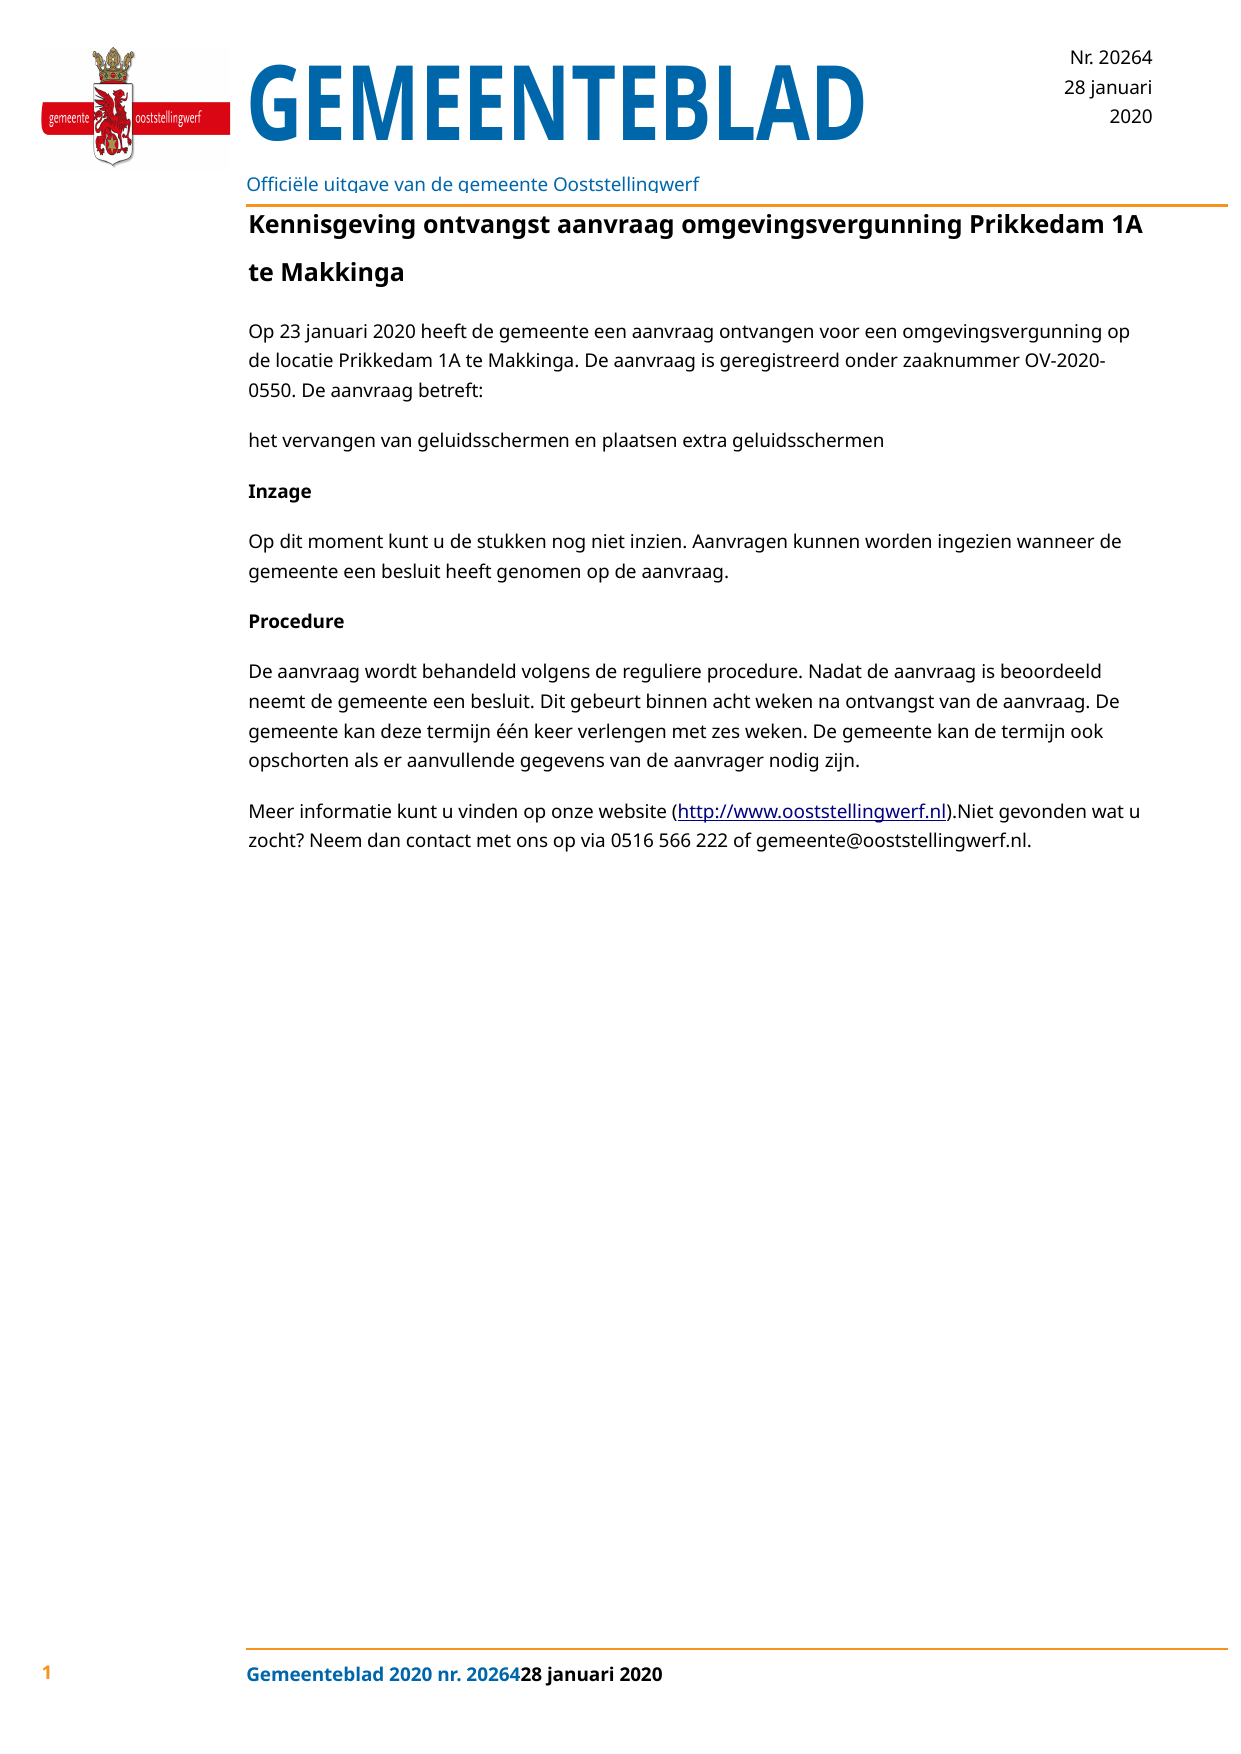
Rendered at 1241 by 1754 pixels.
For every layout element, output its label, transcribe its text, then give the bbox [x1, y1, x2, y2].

text Procedure [248, 608, 1152, 634]
text het vervangen van geluidsschermen en plaatsen extra geluidsschermen [248, 427, 1152, 453]
text Op dit moment kunt u de stukken nog niet inzien. Aanvragen kunnen worden ingezien wanneer de gemeente een besluit heeft genomen op de aanvraag. [248, 528, 1152, 584]
text De aanvraag wordt behandeld volgens de reguliere procedure. Nadat de aanvraag is beoordeeld neemt de gemeente een besluit. Dit gebeurt binnen acht weken na ontvangst van de aanvraag. De gemeente kan deze termijn één keer verlengen met zes weken. De gemeente kan de termijn ook opschorten als er aanvullende gegevens van de aanvrager nodig zijn. [248, 659, 1152, 773]
picture [41, 47, 231, 172]
text Inzage [248, 478, 1152, 504]
text Kennisgeving ontvangst aanvraag omgevingsvergunning Prikkedam 1A te Makkinga [248, 207, 1152, 288]
text Op 23 januari 2020 heeft de gemeente een aanvraag ontvangen voor een omgevingsvergunning op de locatie Prikkedam 1A te Makkinga. De aanvraag is geregistreerd onder zaaknummer OV-2020-0550. De aanvraag betreft: [248, 318, 1152, 403]
text Meer informatie kunt u vinden op onze website (http://www.ooststellingwerf.nl).Niet gevonden wat u zocht? Neem dan contact met ons op via 0516 566 222 of gemeente@ooststellingwerf.nl. [248, 798, 1152, 853]
